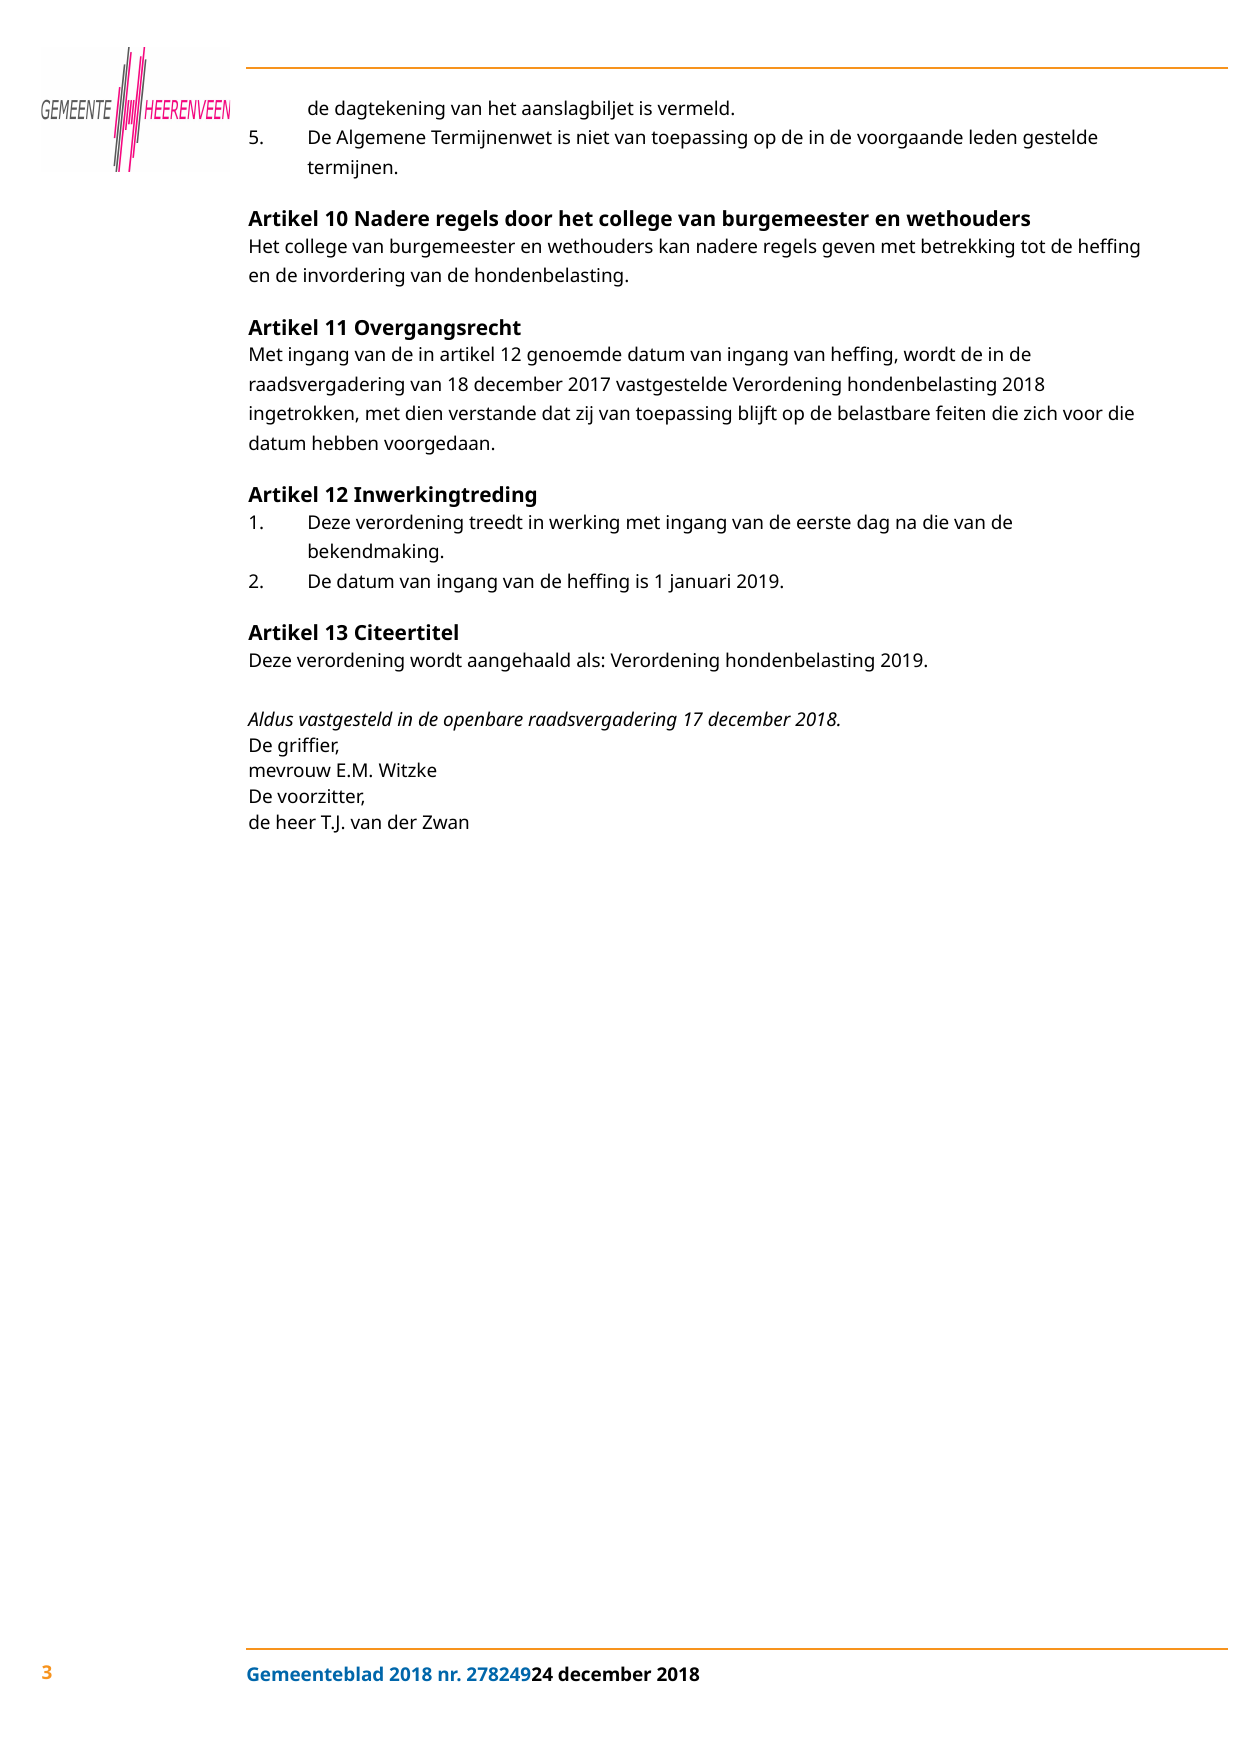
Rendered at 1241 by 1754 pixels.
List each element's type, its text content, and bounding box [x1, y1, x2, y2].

text mevrouw E.M. Witzke [248, 757, 1152, 783]
text Artikel 10 Nadere regels door het college van burgemeester en wethouders [248, 204, 1152, 233]
list Deze verordening treedt in werking met ingang van de eerste dag na die van de bekendmaking. [248, 509, 1152, 564]
list de dagtekening van het aanslagbiljet is vermeld. [248, 95, 1152, 121]
text Aldus vastgesteld in de openbare raadsvergadering 17 december 2018. [248, 706, 1152, 732]
text Artikel 13 Citeertitel [248, 618, 1152, 647]
text De voorzitter, [248, 783, 1152, 809]
text Met ingang van de in artikel 12 genoemde datum van ingang van heffing, wordt de in de raadsvergadering van 18 december 2017 vastgestelde Verordening hondenbelasting 2018 ingetrokken, met dien verstande dat zij van toepassing blijft op de belastbare feiten die zich voor die datum hebben voorgedaan. [248, 341, 1152, 456]
text De griffier, [248, 732, 1152, 757]
text Deze verordening wordt aangehaald als: Verordening hondenbelasting 2019. [248, 647, 1152, 673]
picture [41, 47, 231, 172]
list De Algemene Termijnenwet is niet van toepassing op de in de voorgaande leden gestelde termijnen. [248, 124, 1152, 180]
text de heer T.J. van der Zwan [248, 809, 1152, 835]
text Artikel 11 Overgangsrecht [248, 313, 1152, 341]
text Artikel 12 Inwerkingtreding [248, 480, 1152, 509]
list De datum van ingang van de heffing is 1 januari 2019. [248, 568, 1152, 594]
text Het college van burgemeester en wethouders kan nadere regels geven met betrekking tot de heffing en de invordering van de hondenbelasting. [248, 233, 1152, 288]
